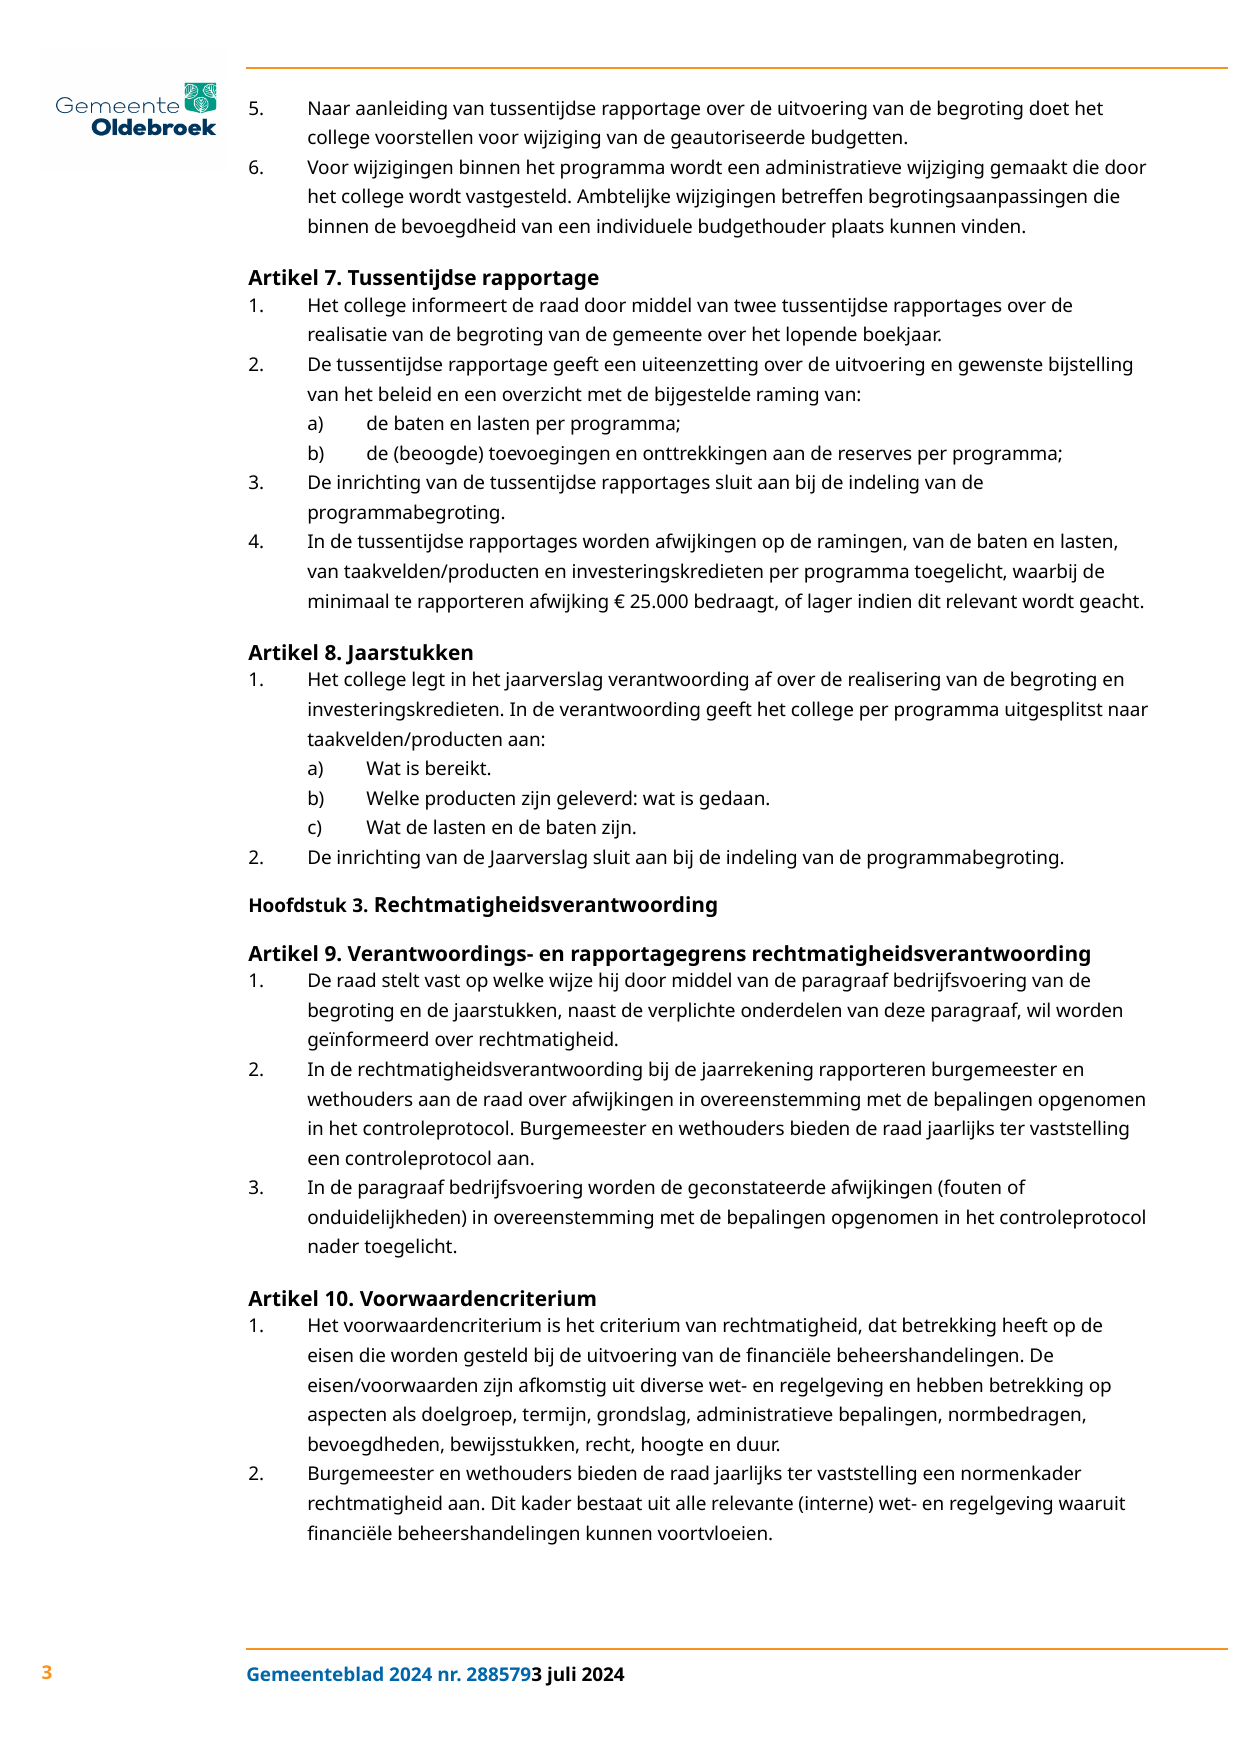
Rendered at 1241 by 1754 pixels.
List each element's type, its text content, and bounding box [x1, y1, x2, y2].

text Artikel 8. Jaarstukken [248, 638, 1152, 667]
text Hoofdstuk 3. Rechtmatigheidsverantwoording [248, 890, 1152, 918]
list In de tussentijdse rapportages worden afwijkingen op de ramingen, van de baten en lasten, van taakvelden/producten en investeringskredieten per programma toegelicht, waarbij de minimaal te rapporteren afwijking € 25.000 bedraagt, of lager indien dit relevant wordt geacht. [248, 529, 1152, 613]
text Artikel 10. Voorwaardencriterium [248, 1284, 1152, 1313]
list de baten en lasten per programma; [307, 410, 1152, 436]
list De inrichting van de Jaarverslag sluit aan bij de indeling van de programmabegroting. [248, 844, 1152, 870]
text Artikel 9. Verantwoordings- en rapportagegrens rechtmatigheidsverantwoording [248, 939, 1152, 967]
list de (beoogde) toevoegingen en onttrekkingen aan de reserves per programma; [307, 440, 1152, 466]
list In de paragraaf bedrijfsvoering worden de geconstateerde afwijkingen (fouten of onduidelijkheden) in overeenstemming met de bepalingen opgenomen in het controleprotocol nader toegelicht. [248, 1174, 1152, 1259]
list Het college legt in het jaarverslag verantwoording af over de realisering van de begroting en investeringskredieten. In de verantwoording geeft het college per programma uitgesplitst naar taakvelden/producten aan: [248, 667, 1152, 752]
picture [41, 47, 231, 172]
list Het voorwaardencriterium is het criterium van rechtmatigheid, dat betrekking heeft op de eisen die worden gesteld bij de uitvoering van de financiële beheershandelingen. De eisen/voorwaarden zijn afkomstig uit diverse wet- en regelgeving en hebben betrekking op aspecten als doelgroep, termijn, grondslag, administratieve bepalingen, normbedragen, bevoegdheden, bewijsstukken, recht, hoogte en duur. [248, 1313, 1152, 1457]
list De inrichting van de tussentijdse rapportages sluit aan bij de indeling van de programmabegroting. [248, 469, 1152, 525]
list Voor wijzigingen binnen het programma wordt een administratieve wijziging gemaakt die door het college wordt vastgesteld. Ambtelijke wijzigingen betreffen begrotingsaanpassingen die binnen de bevoegdheid van een individuele budgethouder plaats kunnen vinden. [248, 154, 1152, 239]
list De tussentijdse rapportage geeft een uiteenzetting over de uitvoering en gewenste bijstelling van het beleid en een overzicht met de bijgestelde raming van: [248, 351, 1152, 406]
list De raad stelt vast op welke wijze hij door middel van de paragraaf bedrijfsvoering van de begroting en de jaarstukken, naast de verplichte onderdelen van deze paragraaf, wil worden geïnformeerd over rechtmatigheid. [248, 967, 1152, 1052]
list Wat de lasten en de baten zijn. [307, 814, 1152, 840]
list Wat is bereikt. [307, 755, 1152, 781]
list Welke producten zijn geleverd: wat is gedaan. [307, 785, 1152, 811]
text Artikel 7. Tussentijdse rapportage [248, 263, 1152, 292]
list In de rechtmatigheidsverantwoording bij de jaarrekening rapporteren burgemeester en wethouders aan de raad over afwijkingen in overeenstemming met de bepalingen opgenomen in het controleprotocol. Burgemeester en wethouders bieden de raad jaarlijks ter vaststelling een controleprotocol aan. [248, 1056, 1152, 1171]
list Naar aanleiding van tussentijdse rapportage over de uitvoering van de begroting doet het college voorstellen voor wijziging van de geautoriseerde budgetten. [248, 95, 1152, 150]
list Het college informeert de raad door middel van twee tussentijdse rapportages over de realisatie van de begroting van de gemeente over het lopende boekjaar. [248, 292, 1152, 347]
list Burgemeester en wethouders bieden de raad jaarlijks ter vaststelling een normenkader rechtmatigheid aan. Dit kader bestaat uit alle relevante (interne) wet- en regelgeving waaruit financiële beheershandelingen kunnen voortvloeien. [248, 1461, 1152, 1545]
